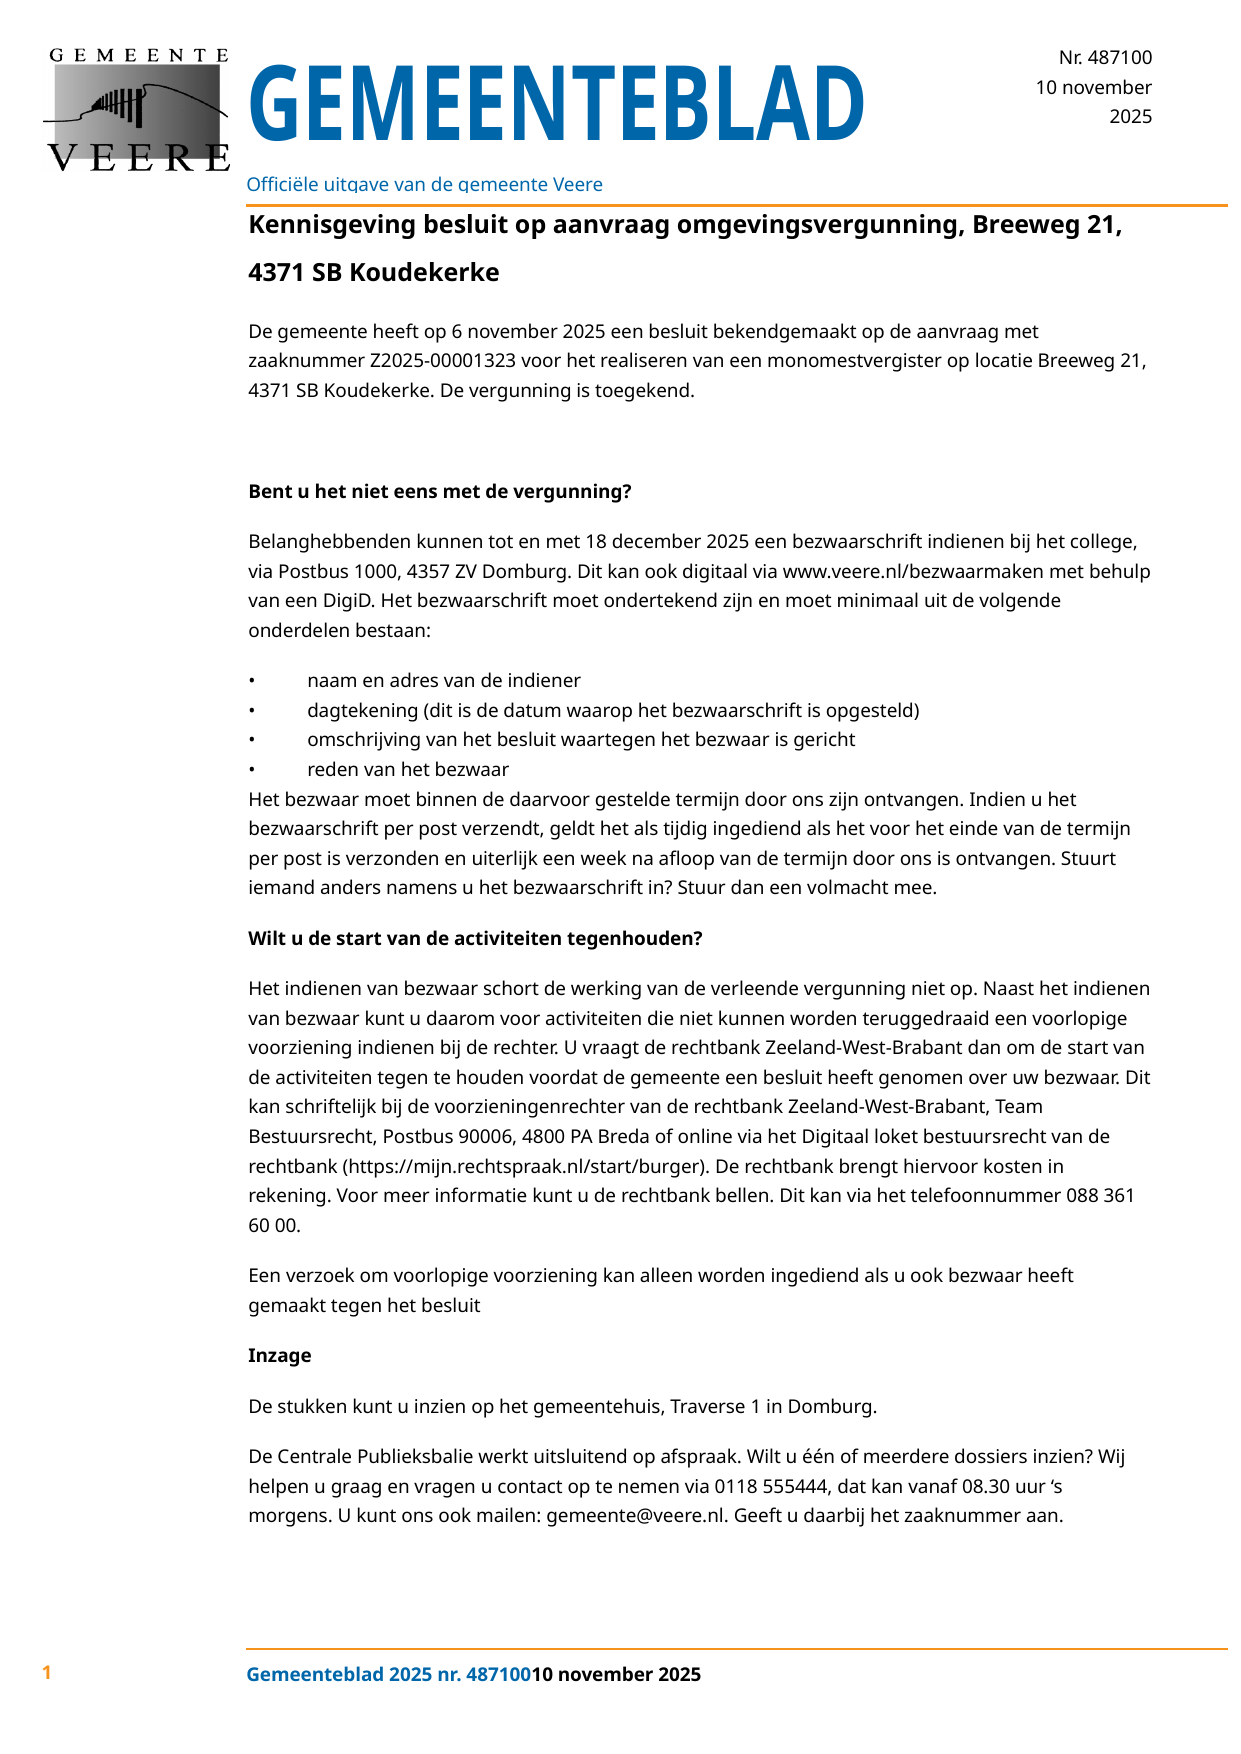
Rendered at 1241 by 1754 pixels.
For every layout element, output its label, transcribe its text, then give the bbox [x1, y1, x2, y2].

picture [41, 47, 231, 172]
text Het indienen van bezwaar schort de werking van de verleende vergunning niet op. Naast het indienen van bezwaar kunt u daarom voor activiteiten die niet kunnen worden teruggedraaid een voorlopige voorziening indienen bij de rechter. U vraagt de rechtbank Zeeland-West-Brabant dan om de start van de activiteiten tegen te houden voordat de gemeente een besluit heeft genomen over uw bezwaar. Dit kan schriftelijk bij de voorzieningenrechter van de rechtbank Zeeland-West-Brabant, Team Bestuursrecht, Postbus 90006, 4800 PA Breda of online via het Digitaal loket bestuursrecht van de rechtbank (https://mijn.rechtspraak.nl/start/burger). De rechtbank brengt hiervoor kosten in rekening. Voor meer informatie kunt u de rechtbank bellen. Dit kan via het telefoonnummer 088 361 60 00. [248, 975, 1152, 1238]
list naam en adres van de indiener [248, 667, 1152, 693]
text Het bezwaar moet binnen de daarvoor gestelde termijn door ons zijn ontvangen. Indien u het bezwaarschrift per post verzendt, geldt het als tijdig ingediend als het voor het einde van de termijn per post is verzonden en uiterlijk een week na afloop van de termijn door ons is ontvangen. Stuurt iemand anders namens u het bezwaarschrift in? Stuur dan een volmacht mee. [248, 786, 1152, 900]
text Belanghebbenden kunnen tot en met 18 december 2025 een bezwaarschrift indienen bij het college, via Postbus 1000, 4357 ZV Domburg. Dit kan ook digitaal via www.veere.nl/bezwaarmaken met behulp van een DigiD. Het bezwaarschrift moet ondertekend zijn en moet minimaal uit de volgende onderdelen bestaan: [248, 528, 1152, 643]
text De Centrale Publieksbalie werkt uitsluitend op afspraak. Wilt u één of meerdere dossiers inzien? Wij helpen u graag en vragen u contact op te nemen via 0118 555444, dat kan vanaf 08.30 uur ‘s morgens. U kunt ons ook mailen: gemeente@veere.nl. Geeft u daarbij het zaaknummer aan. [248, 1443, 1152, 1528]
text De gemeente heeft op 6 november 2025 een besluit bekendgemaakt op de aanvraag met zaaknummer Z2025-00001323 voor het realiseren van een monomestvergister op locatie Breeweg 21, 4371 SB Koudekerke. De vergunning is toegekend. [248, 318, 1152, 403]
list omschrijving van het besluit waartegen het bezwaar is gericht [248, 727, 1152, 752]
text Wilt u de start van de activiteiten tegenhouden? [248, 925, 1152, 951]
list reden van het bezwaar [248, 756, 1152, 782]
text Een verzoek om voorlopige voorziening kan alleen worden ingediend als u ook bezwaar heeft gemaakt tegen het besluit [248, 1262, 1152, 1318]
text Inzage [248, 1342, 1152, 1368]
text De stukken kunt u inzien op het gemeentehuis, Traverse 1 in Domburg. [248, 1393, 1152, 1419]
list dagtekening (dit is de datum waarop het bezwaarschrift is opgesteld) [248, 697, 1152, 723]
text Kennisgeving besluit op aanvraag omgevingsvergunning, Breeweg 21, 4371 SB Koudekerke [248, 207, 1152, 288]
text Bent u het niet eens met de vergunning? [248, 478, 1152, 504]
